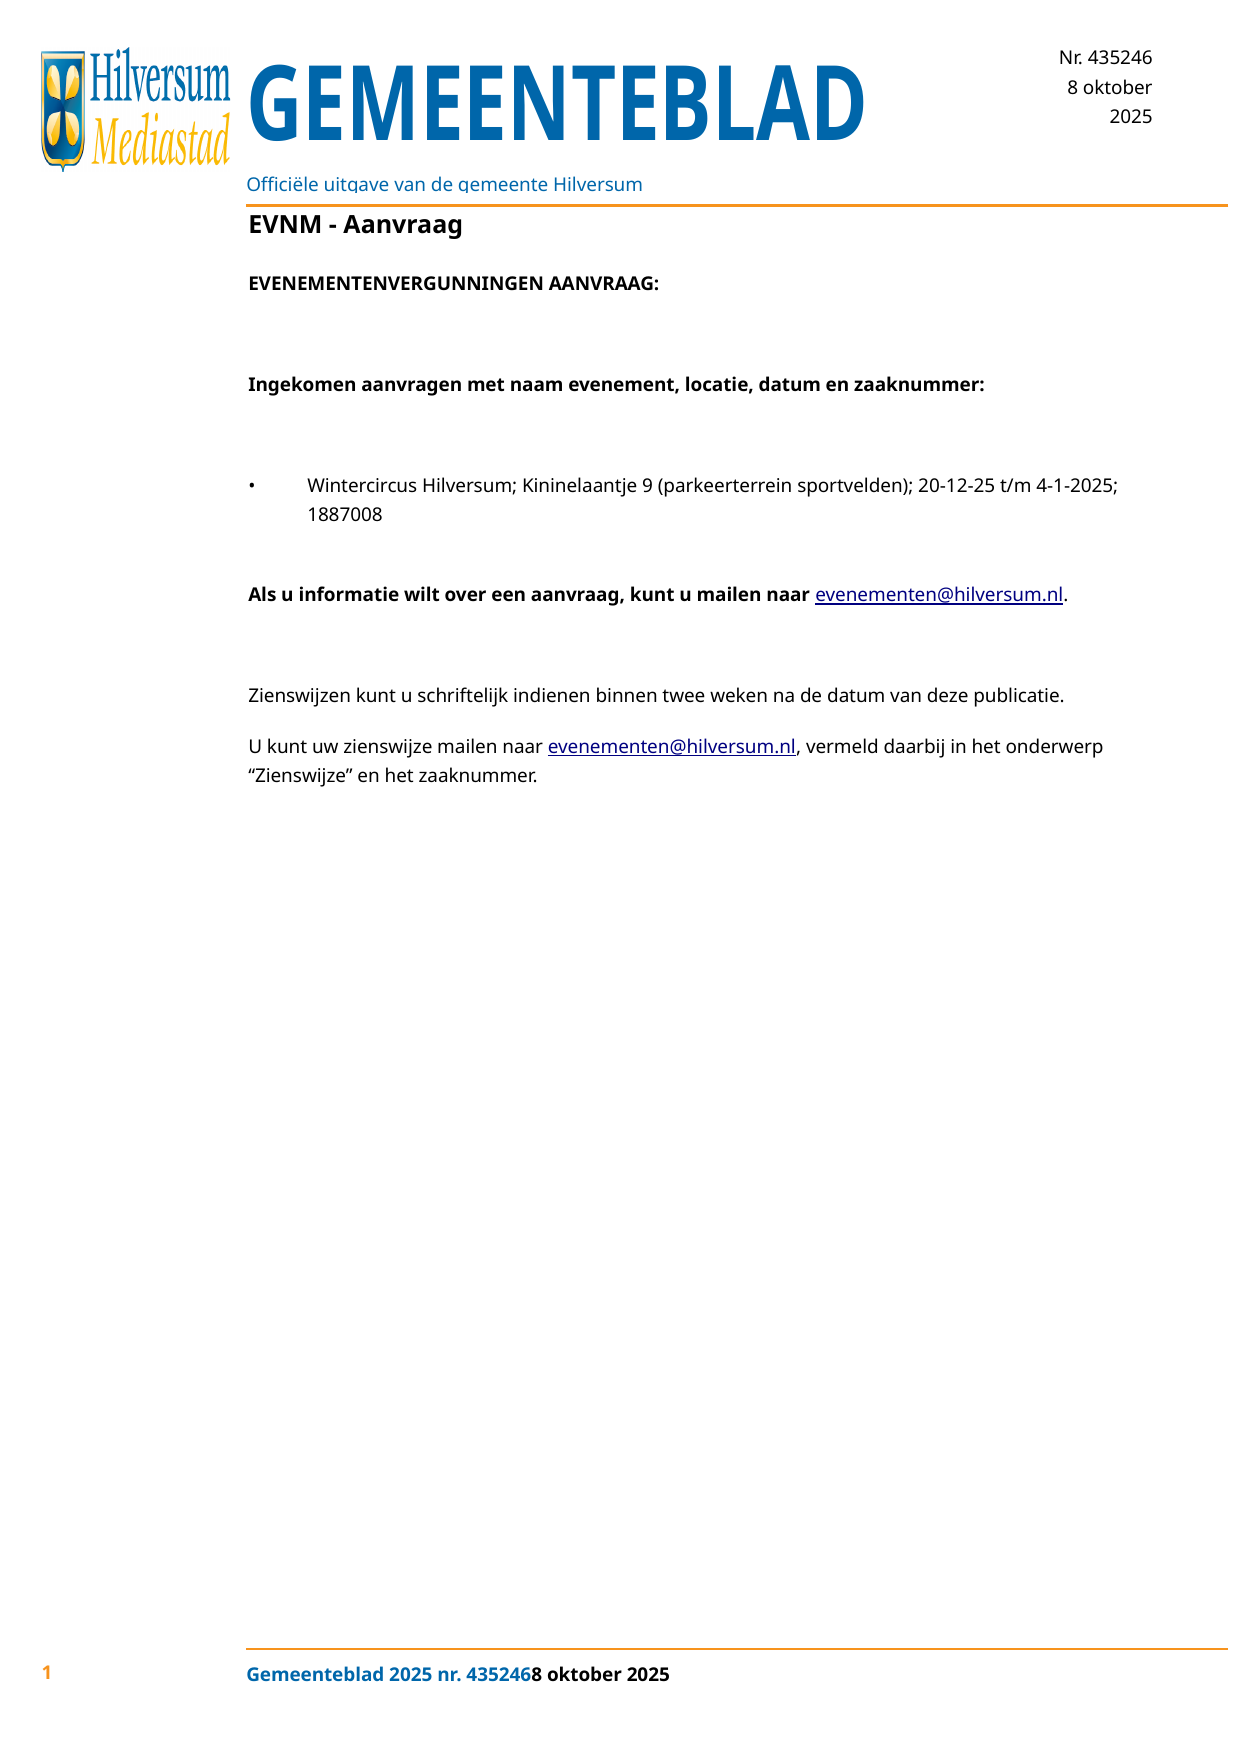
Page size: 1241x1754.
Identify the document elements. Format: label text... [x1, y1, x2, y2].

list Wintercircus Hilversum; Kininelaantje 9 (parkeerterrein sportvelden); 20-12-25 t/m 4-1-2025; 1887008 [248, 472, 1152, 527]
text U kunt uw zienswijze mailen naar evenementen@hilversum.nl, vermeld daarbij in het onderwerp “Zienswijze” en het zaaknummer. [248, 733, 1152, 788]
text EVNM - Aanvraag [248, 207, 1152, 241]
text Ingekomen aanvragen met naam evenement, locatie, datum en zaaknummer: [248, 371, 1152, 397]
text Als u informatie wilt over een aanvraag, kunt u mailen naar evenementen@hilversum.nl. [248, 582, 1152, 607]
text Zienswijzen kunt u schriftelijk indienen binnen twee weken na de datum van deze publicatie. [248, 682, 1152, 708]
text EVENEMENTENVERGUNNINGEN AANVRAAG: [248, 270, 1152, 296]
picture [41, 47, 231, 172]
